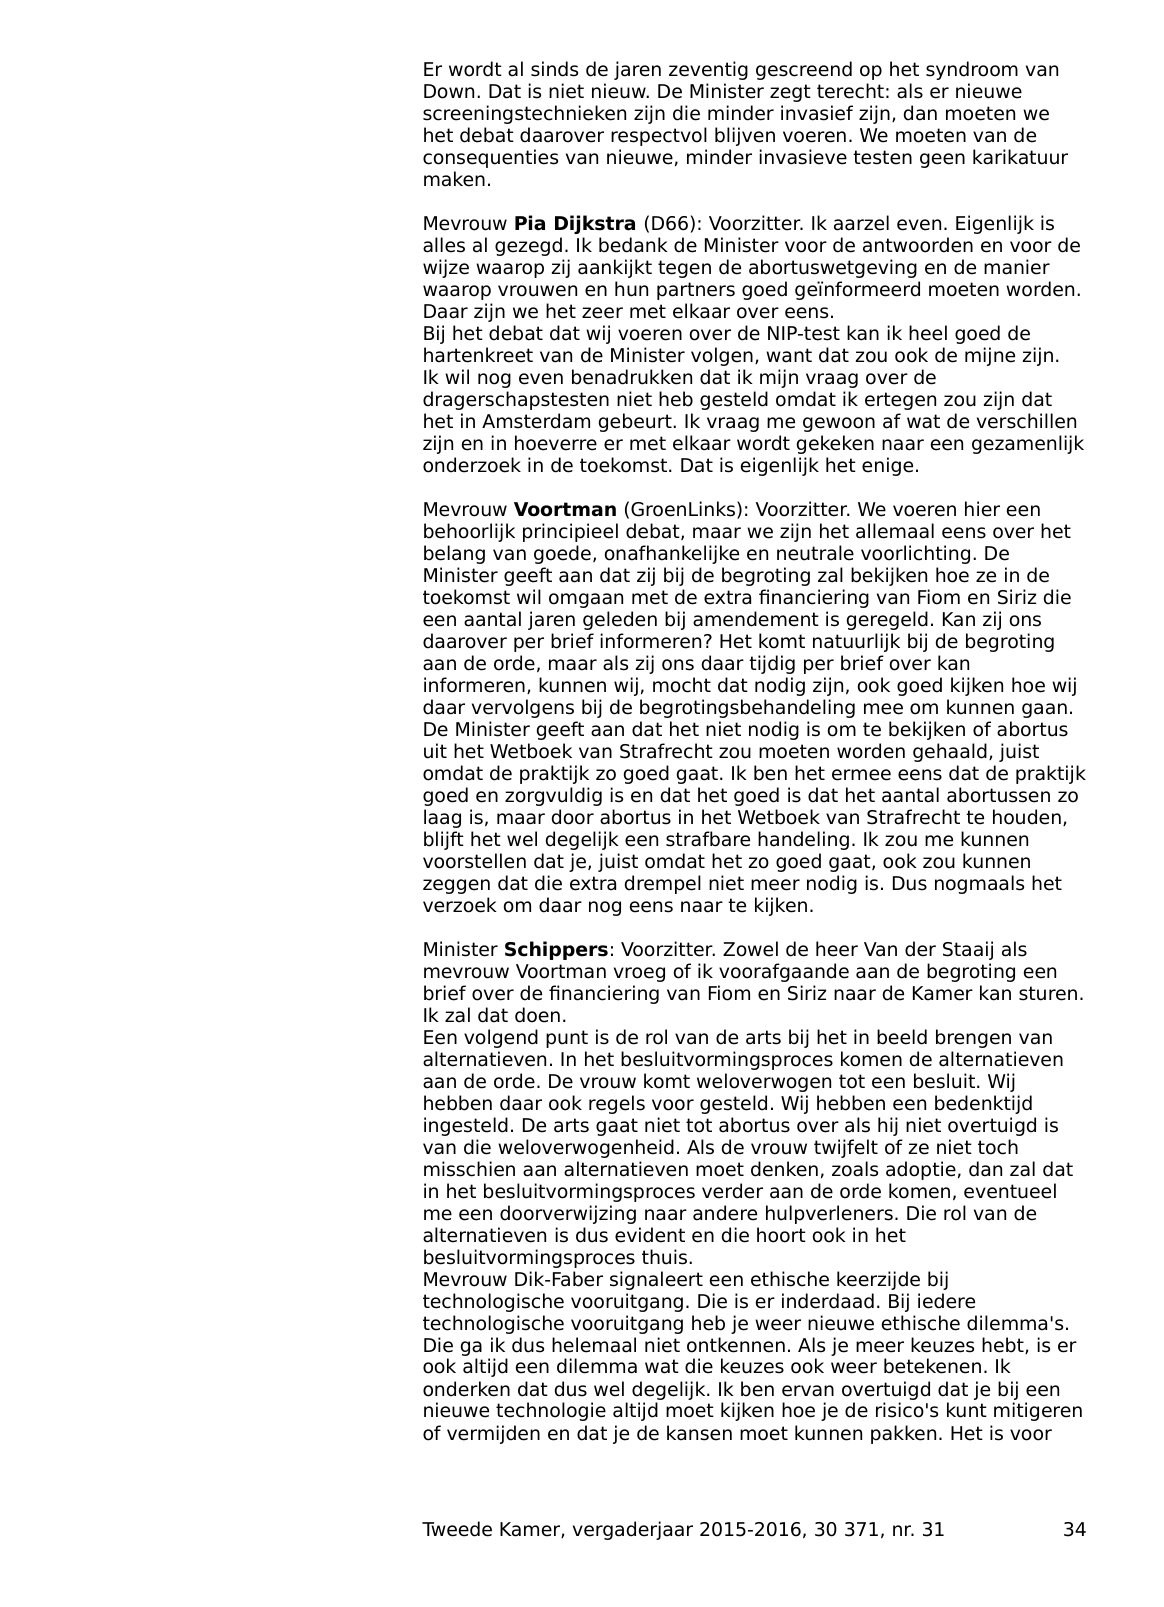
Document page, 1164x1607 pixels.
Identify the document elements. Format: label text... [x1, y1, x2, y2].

text De Minister geeft aan dat het niet nodig is om te bekijken of abortus uit het Wetboek van Strafrecht zou moeten worden gehaald, juist omdat de praktijk zo goed gaat. Ik ben het ermee eens dat de praktijk goed en zorgvuldig is en dat het goed is dat het aantal abortussen zo laag is, maar door abortus in het Wetboek van Strafrecht te houden, blijft het wel degelijk een strafbare handeling. Ik zou me kunnen voorstellen dat je, juist omdat het zo goed gaat, ook zou kunnen zeggen dat die extra drempel niet meer nodig is. Dus nogmaals het verzoek om daar nog eens naar te kijken. [422, 719, 1087, 917]
text Mevrouw Voortman (GroenLinks): Voorzitter. We voeren hier een behoorlijk principieel debat, maar we zijn het allemaal eens over het belang van goede, onafhankelijke en neutrale voorlichting. De Minister geeft aan dat zij bij de begroting zal bekijken hoe ze in de toekomst wil omgaan met de extra financiering van Fiom en Siriz die een aantal jaren geleden bij amendement is geregeld. Kan zij ons daarover per brief informeren? Het komt natuurlijk bij de begroting aan de orde, maar als zij ons daar tijdig per brief over kan informeren, kunnen wij, mocht dat nodig zijn, ook goed kijken hoe wij daar vervolgens bij de begrotingsbehandeling mee om kunnen gaan. [422, 499, 1087, 719]
text Een volgend punt is de rol van de arts bij het in beeld brengen van alternatieven. In het besluitvormingsproces komen de alternatieven aan de orde. De vrouw komt weloverwogen tot een besluit. Wij hebben daar ook regels voor gesteld. Wij hebben een bedenktijd ingesteld. De arts gaat niet tot abortus over als hij niet overtuigd is van die weloverwogenheid. Als de vrouw twijfelt of ze niet toch misschien aan alternatieven moet denken, zoals adoptie, dan zal dat in het besluitvormingsproces verder aan de orde komen, eventueel me een doorverwijzing naar andere hulpverleners. Die rol van de alternatieven is dus evident en die hoort ook in het besluitvormingsproces thuis. [422, 1027, 1087, 1268]
text Bij het debat dat wij voeren over de NIP-test kan ik heel goed de hartenkreet van de Minister volgen, want dat zou ook de mijne zijn. [422, 323, 1087, 367]
text Ik wil nog even benadrukken dat ik mijn vraag over de dragerschapstesten niet heb gesteld omdat ik ertegen zou zijn dat het in Amsterdam gebeurt. Ik vraag me gewoon af wat de verschillen zijn en in hoeverre er met elkaar wordt gekeken naar een gezamenlijk onderzoek in de toekomst. Dat is eigenlijk het enige. [422, 367, 1087, 477]
text Mevrouw Pia Dijkstra (D66): Voorzitter. Ik aarzel even. Eigenlijk is alles al gezegd. Ik bedank de Minister voor de antwoorden en voor de wijze waarop zij aankijkt tegen de abortuswetgeving en de manier waarop vrouwen en hun partners goed geïnformeerd moeten worden. Daar zijn we het zeer met elkaar over eens. [422, 213, 1087, 323]
text Er wordt al sinds de jaren zeventig gescreend op het syndroom van Down. Dat is niet nieuw. De Minister zegt terecht: als er nieuwe screeningstechnieken zijn die minder invasief zijn, dan moeten we het debat daarover respectvol blijven voeren. We moeten van de consequenties van nieuwe, minder invasieve testen geen karikatuur maken. [422, 59, 1087, 191]
text Minister Schippers: Voorzitter. Zowel de heer Van der Staaij als mevrouw Voortman vroeg of ik voorafgaande aan de begroting een brief over de financiering van Fiom en Siriz naar de Kamer kan sturen. Ik zal dat doen. [422, 939, 1087, 1027]
text Mevrouw Dik-Faber signaleert een ethische keerzijde bij technologische vooruitgang. Die is er inderdaad. Bij iedere technologische vooruitgang heb je weer nieuwe ethische dilemma's. Die ga ik dus helemaal niet ontkennen. Als je meer keuzes hebt, is er ook altijd een dilemma wat die keuzes ook weer betekenen. Ik onderken dat dus wel degelijk. Ik ben ervan overtuigd dat je bij een nieuwe technologie altijd moet kijken hoe je de risico's kunt mitigeren of vermijden en dat je de kansen moet kunnen pakken. Het is voor [422, 1268, 1087, 1444]
